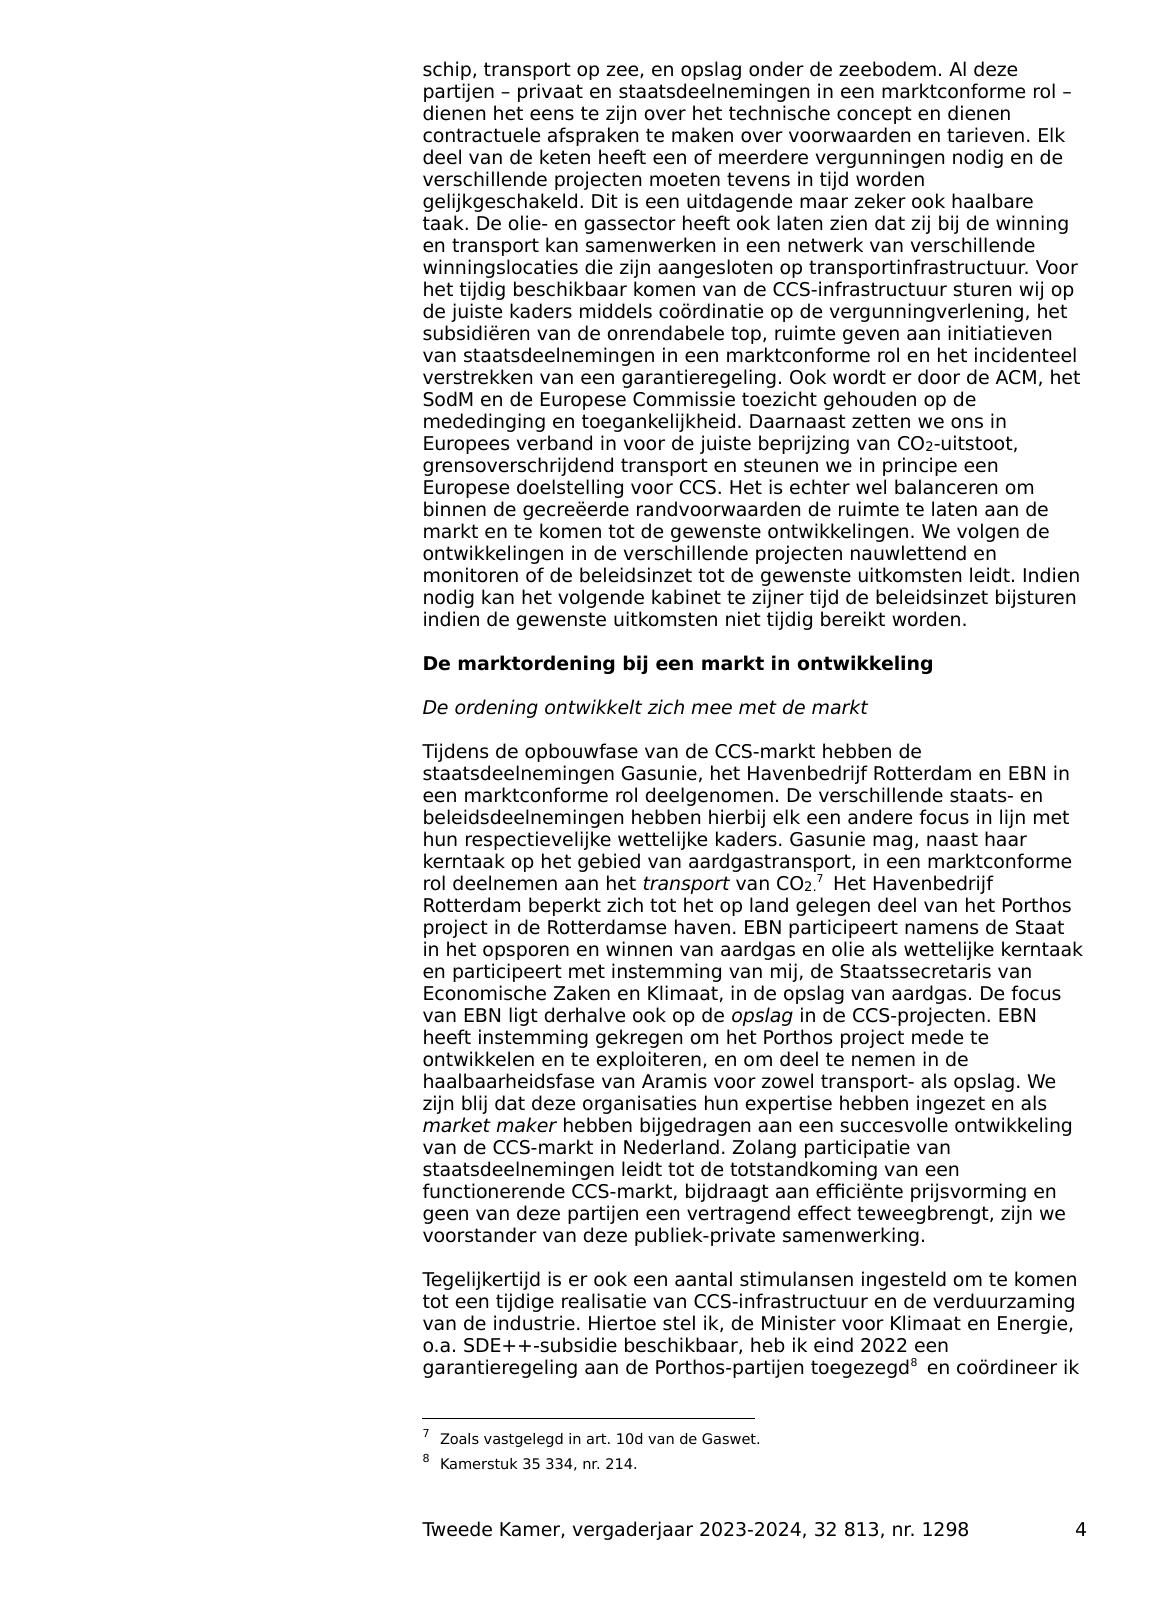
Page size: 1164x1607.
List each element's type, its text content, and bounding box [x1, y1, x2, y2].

text Kamerstuk 35 334, nr. 214. [422, 1452, 1087, 1474]
text Zoals vastgelegd in art. 10d van de Gaswet. [422, 1427, 1087, 1449]
text Tegelijkertijd is er ook een aantal stimulansen ingesteld om te komen tot een tijdige realisatie van CCS-infrastructuur en de verduurzaming van de industrie. Hiertoe stel ik, de Minister voor Klimaat en Energie, o.a. SDE++-subsidie beschikbaar, heb ik eind 2022 een garantieregeling aan de Porthos-partijen toegezegd en coördineer ik [422, 1269, 1087, 1379]
text schip, transport op zee, en opslag onder de zeebodem. Al deze partijen – privaat en staatsdeelnemingen in een marktconforme rol – dienen het eens te zijn over het technische concept en dienen contractuele afspraken te maken over voorwaarden en tarieven. Elk deel van de keten heeft een of meerdere vergunningen nodig en de verschillende projecten moeten tevens in tijd worden gelijkgeschakeld. Dit is een uitdagende maar zeker ook haalbare taak. De olie- en gassector heeft ook laten zien dat zij bij de winning en transport kan samenwerken in een netwerk van verschillende winningslocaties die zijn aangesloten op transportinfrastructuur. Voor het tijdig beschikbaar komen van de CCS-infrastructuur sturen wij op de juiste kaders middels coördinatie op de vergunningverlening, het subsidiëren van de onrendabele top, ruimte geven aan initiatieven van staatsdeelnemingen in een marktconforme rol en het incidenteel verstrekken van een garantieregeling. Ook wordt er door de ACM, het SodM en de Europese Commissie toezicht gehouden op de mededinging en toegankelijkheid. Daarnaast zetten we ons in Europees verband in voor de juiste beprijzing van CO2-uitstoot, grensoverschrijdend transport en steunen we in principe een Europese doelstelling voor CCS. Het is echter wel balanceren om binnen de gecreëerde randvoorwaarden de ruimte te laten aan de markt en te komen tot de gewenste ontwikkelingen. We volgen de ontwikkelingen in de verschillende projecten nauwlettend en monitoren of de beleidsinzet tot de gewenste uitkomsten leidt. Indien nodig kan het volgende kabinet te zijner tijd de beleidsinzet bijsturen indien de gewenste uitkomsten niet tijdig bereikt worden. [422, 59, 1087, 631]
text Tijdens de opbouwfase van de CCS-markt hebben de staatsdeelnemingen Gasunie, het Havenbedrijf Rotterdam en EBN in een marktconforme rol deelgenomen. De verschillende staats- en beleidsdeelnemingen hebben hierbij elk een andere focus in lijn met hun respectievelijke wettelijke kaders. Gasunie mag, naast haar kerntaak op het gebied van aardgastransport, in een marktconforme rol deelnemen aan het transport van CO2. Het Havenbedrijf Rotterdam beperkt zich tot het op land gelegen deel van het Porthos project in de Rotterdamse haven. EBN participeert namens de Staat in het opsporen en winnen van aardgas en olie als wettelijke kerntaak en participeert met instemming van mij, de Staatssecretaris van Economische Zaken en Klimaat, in de opslag van aardgas. De focus van EBN ligt derhalve ook op de opslag in de CCS-projecten. EBN heeft instemming gekregen om het Porthos project mede te ontwikkelen en te exploiteren, en om deel te nemen in de haalbaarheidsfase van Aramis voor zowel transport- als opslag. We zijn blij dat deze organisaties hun expertise hebben ingezet en als market maker hebben bijgedragen aan een succesvolle ontwikkeling van de CCS-markt in Nederland. Zolang participatie van staatsdeelnemingen leidt tot de totstandkoming van een functionerende CCS-markt, bijdraagt aan efficiënte prijsvorming en geen van deze partijen een vertragend effect teweegbrengt, zijn we voorstander van deze publiek-private samenwerking. [422, 741, 1087, 1247]
subtitle De marktordening bij een markt in ontwikkeling [422, 653, 1087, 675]
subtitle De ordening ontwikkelt zich mee met de markt [422, 697, 1087, 719]
